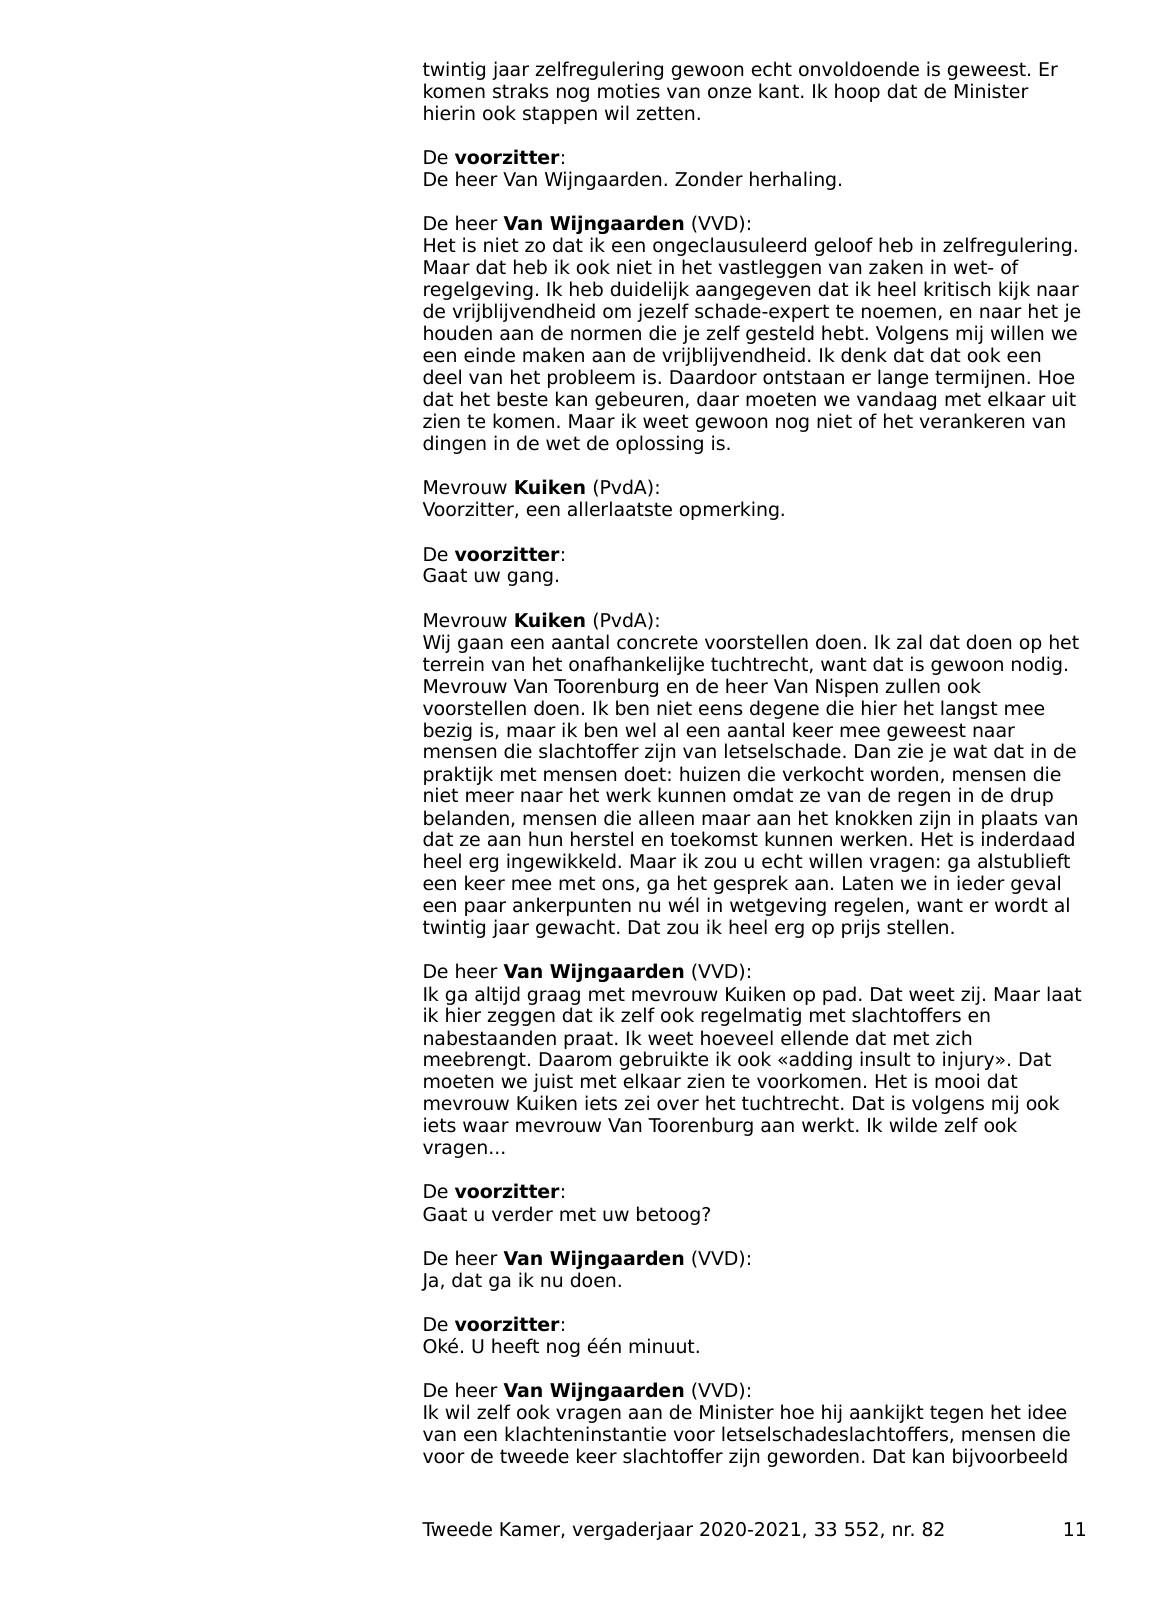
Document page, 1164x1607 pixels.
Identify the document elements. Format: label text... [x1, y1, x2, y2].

text De heer Van Wijngaarden (VVD): [422, 961, 1087, 983]
text De heer Van Wijngaarden. Zonder herhaling. [422, 169, 1087, 191]
text Ja, dat ga ik nu doen. [422, 1269, 1087, 1292]
text Ik ga altijd graag met mevrouw Kuiken op pad. Dat weet zij. Maar laat ik hier zeggen dat ik zelf ook regelmatig met slachtoffers en nabestaanden praat. Ik weet hoeveel ellende dat met zich meebrengt. Daarom gebruikte ik ook «adding insult to injury». Dat moeten we juist met elkaar zien te voorkomen. Het is mooi dat mevrouw Kuiken iets zei over het tuchtrecht. Dat is volgens mij ook iets waar mevrouw Van Toorenburg aan werkt. Ik wilde zelf ook vragen... [422, 983, 1087, 1159]
text twintig jaar zelfregulering gewoon echt onvoldoende is geweest. Er komen straks nog moties van onze kant. Ik hoop dat de Minister hierin ook stappen wil zetten. [422, 59, 1087, 125]
text Mevrouw Kuiken (PvdA): [422, 477, 1087, 499]
text Mevrouw Kuiken (PvdA): [422, 609, 1087, 632]
text De heer Van Wijngaarden (VVD): [422, 213, 1087, 235]
text Voorzitter, een allerlaatste opmerking. [422, 499, 1087, 521]
text De voorzitter: [422, 1181, 1087, 1203]
text De voorzitter: [422, 1314, 1087, 1336]
text De heer Van Wijngaarden (VVD): [422, 1380, 1087, 1402]
text Ik wil zelf ook vragen aan de Minister hoe hij aankijkt tegen het idee van een klachteninstantie voor letselschadeslachtoffers, mensen die voor de tweede keer slachtoffer zijn geworden. Dat kan bijvoorbeeld [422, 1402, 1087, 1468]
text Oké. U heeft nog één minuut. [422, 1336, 1087, 1358]
text De heer Van Wijngaarden (VVD): [422, 1248, 1087, 1269]
text De voorzitter: [422, 147, 1087, 169]
text Gaat u verder met uw betoog? [422, 1203, 1087, 1225]
text Wij gaan een aantal concrete voorstellen doen. Ik zal dat doen op het terrein van het onafhankelijke tuchtrecht, want dat is gewoon nodig. Mevrouw Van Toorenburg en de heer Van Nispen zullen ook voorstellen doen. Ik ben niet eens degene die hier het langst mee bezig is, maar ik ben wel al een aantal keer mee geweest naar mensen die slachtoffer zijn van letselschade. Dan zie je wat dat in de praktijk met mensen doet: huizen die verkocht worden, mensen die niet meer naar het werk kunnen omdat ze van de regen in de drup belanden, mensen die alleen maar aan het knokken zijn in plaats van dat ze aan hun herstel en toekomst kunnen werken. Het is inderdaad heel erg ingewikkeld. Maar ik zou u echt willen vragen: ga alstublieft een keer mee met ons, ga het gesprek aan. Laten we in ieder geval een paar ankerpunten nu wél in wetgeving regelen, want er wordt al twintig jaar gewacht. Dat zou ik heel erg op prijs stellen. [422, 632, 1087, 939]
text Gaat uw gang. [422, 565, 1087, 587]
text De voorzitter: [422, 543, 1087, 565]
text Het is niet zo dat ik een ongeclausuleerd geloof heb in zelfregulering. Maar dat heb ik ook niet in het vastleggen van zaken in wet- of regelgeving. Ik heb duidelijk aangegeven dat ik heel kritisch kijk naar de vrijblijvendheid om jezelf schade-expert te noemen, en naar het je houden aan de normen die je zelf gesteld hebt. Volgens mij willen we een einde maken aan de vrijblijvendheid. Ik denk dat dat ook een deel van het probleem is. Daardoor ontstaan er lange termijnen. Hoe dat het beste kan gebeuren, daar moeten we vandaag met elkaar uit zien te komen. Maar ik weet gewoon nog niet of het verankeren van dingen in de wet de oplossing is. [422, 235, 1087, 455]
